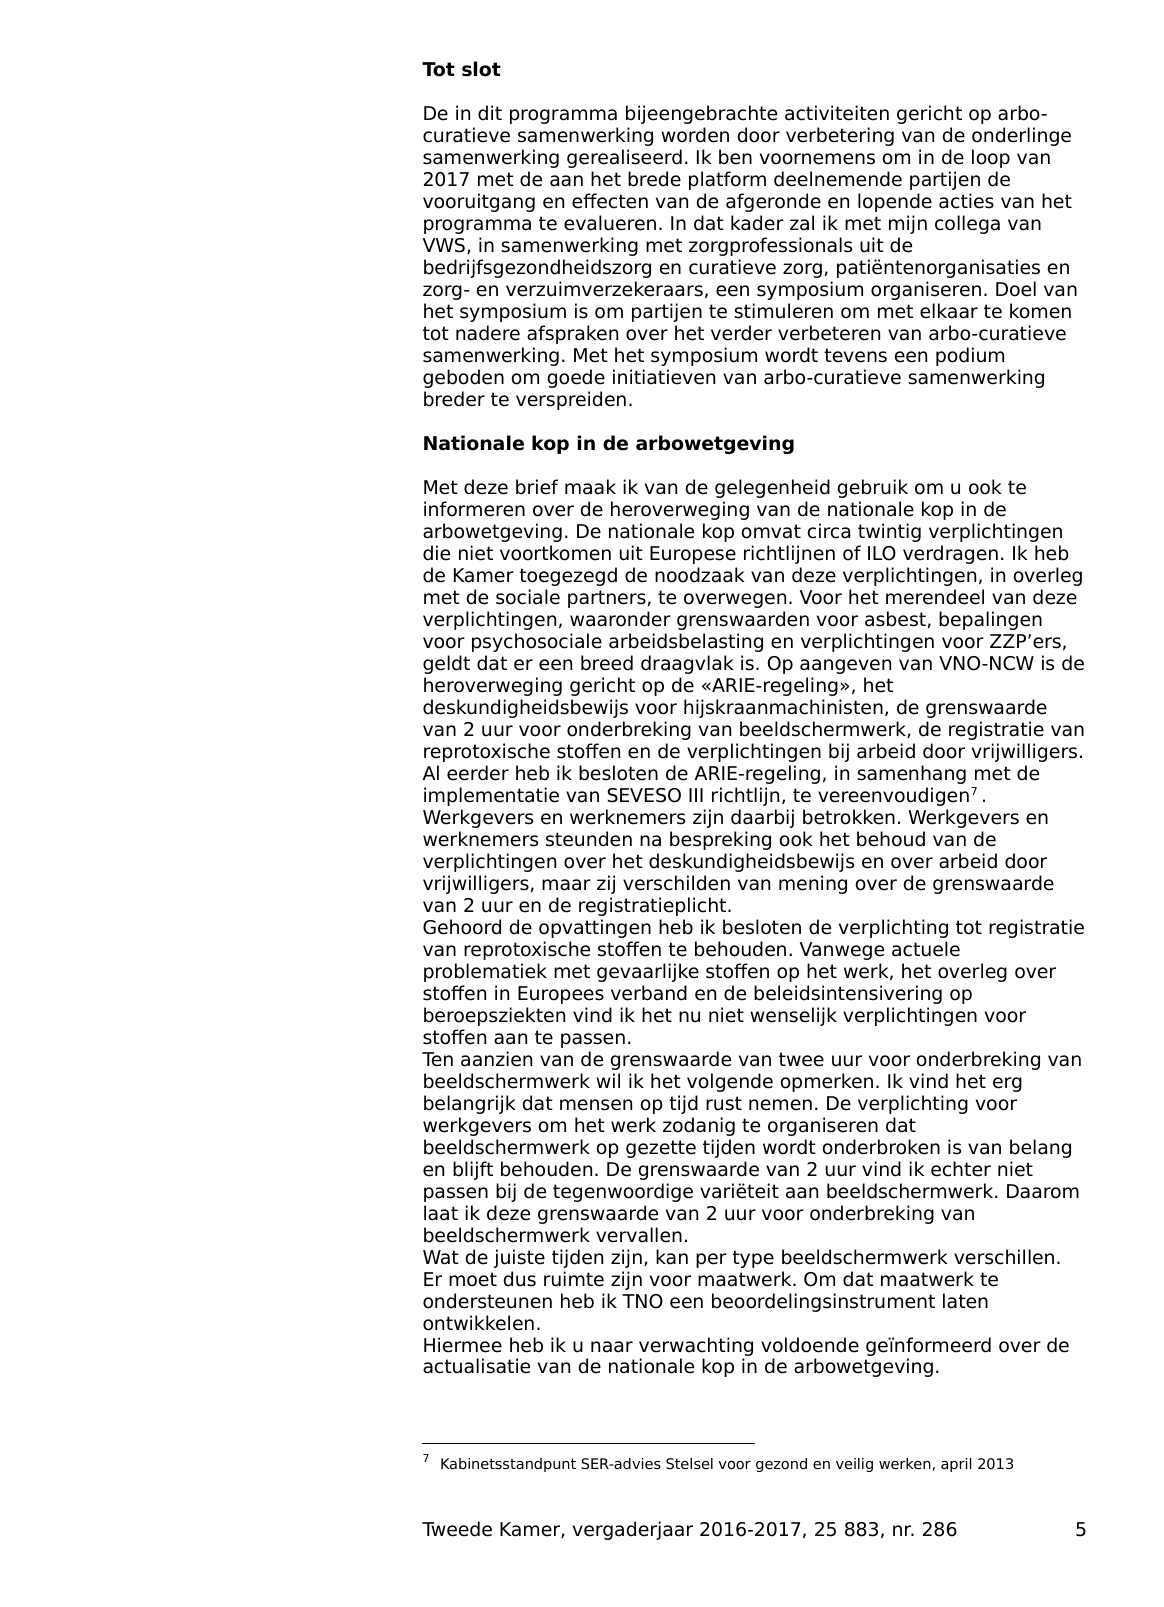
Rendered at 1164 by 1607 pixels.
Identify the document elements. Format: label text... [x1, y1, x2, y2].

text Ten aanzien van de grenswaarde van twee uur voor onderbreking van beeldschermwerk wil ik het volgende opmerken. Ik vind het erg belangrijk dat mensen op tijd rust nemen. De verplichting voor werkgevers om het werk zodanig te organiseren dat beeldschermwerk op gezette tijden wordt onderbroken is van belang en blijft behouden. De grenswaarde van 2 uur vind ik echter niet passen bij de tegenwoordige variëteit aan beeldschermwerk. Daarom laat ik deze grenswaarde van 2 uur voor onderbreking van beeldschermwerk vervallen. [422, 1049, 1087, 1247]
subtitle Nationale kop in de arbowetgeving [422, 433, 1087, 455]
text Gehoord de opvattingen heb ik besloten de verplichting tot registratie van reprotoxische stoffen te behouden. Vanwege actuele problematiek met gevaarlijke stoffen op het werk, het overleg over stoffen in Europees verband en de beleidsintensivering op beroepsziekten vind ik het nu niet wenselijk verplichtingen voor stoffen aan te passen. [422, 917, 1087, 1049]
text Met deze brief maak ik van de gelegenheid gebruik om u ook te informeren over de heroverweging van de nationale kop in de arbowetgeving. De nationale kop omvat circa twintig verplichtingen die niet voortkomen uit Europese richtlijnen of ILO verdragen. Ik heb de Kamer toegezegd de noodzaak van deze verplichtingen, in overleg met de sociale partners, te overwegen. Voor het merendeel van deze verplichtingen, waaronder grenswaarden voor asbest, bepalingen voor psychosociale arbeidsbelasting en verplichtingen voor ZZP’ers, geldt dat er een breed draagvlak is. Op aangeven van VNO-NCW is de heroverweging gericht op de «ARIE-regeling», het deskundigheidsbewijs voor hijskraanmachinisten, de grenswaarde van 2 uur voor onderbreking van beeldschermwerk, de registratie van reprotoxische stoffen en de verplichtingen bij arbeid door vrijwilligers. [422, 477, 1087, 763]
text Kabinetsstandpunt SER-advies Stelsel voor gezond en veilig werken, april 2013 [422, 1452, 1087, 1474]
text Hiermee heb ik u naar verwachting voldoende geïnformeerd over de actualisatie van de nationale kop in de arbowetgeving. [422, 1334, 1087, 1378]
subtitle Tot slot [422, 59, 1087, 81]
text Wat de juiste tijden zijn, kan per type beeldschermwerk verschillen. Er moet dus ruimte zijn voor maatwerk. Om dat maatwerk te ondersteunen heb ik TNO een beoordelingsinstrument laten ontwikkelen. [422, 1247, 1087, 1334]
text De in dit programma bijeengebrachte activiteiten gericht op arbo-curatieve samenwerking worden door verbetering van de onderlinge samenwerking gerealiseerd. Ik ben voornemens om in de loop van 2017 met de aan het brede platform deelnemende partijen de vooruitgang en effecten van de afgeronde en lopende acties van het programma te evalueren. In dat kader zal ik met mijn collega van VWS, in samenwerking met zorgprofessionals uit de bedrijfsgezondheidszorg en curatieve zorg, patiëntenorganisaties en zorg- en verzuimverzekeraars, een symposium organiseren. Doel van het symposium is om partijen te stimuleren om met elkaar te komen tot nadere afspraken over het verder verbeteren van arbo-curatieve samenwerking. Met het symposium wordt tevens een podium geboden om goede initiatieven van arbo-curatieve samenwerking breder te verspreiden. [422, 103, 1087, 411]
text Al eerder heb ik besloten de ARIE-regeling, in samenhang met de implementatie van SEVESO III richtlijn, te vereenvoudigen. Werkgevers en werknemers zijn daarbij betrokken. Werkgevers en werknemers steunden na bespreking ook het behoud van de verplichtingen over het deskundigheidsbewijs en over arbeid door vrijwilligers, maar zij verschilden van mening over de grenswaarde van 2 uur en de registratieplicht. [422, 763, 1087, 917]
